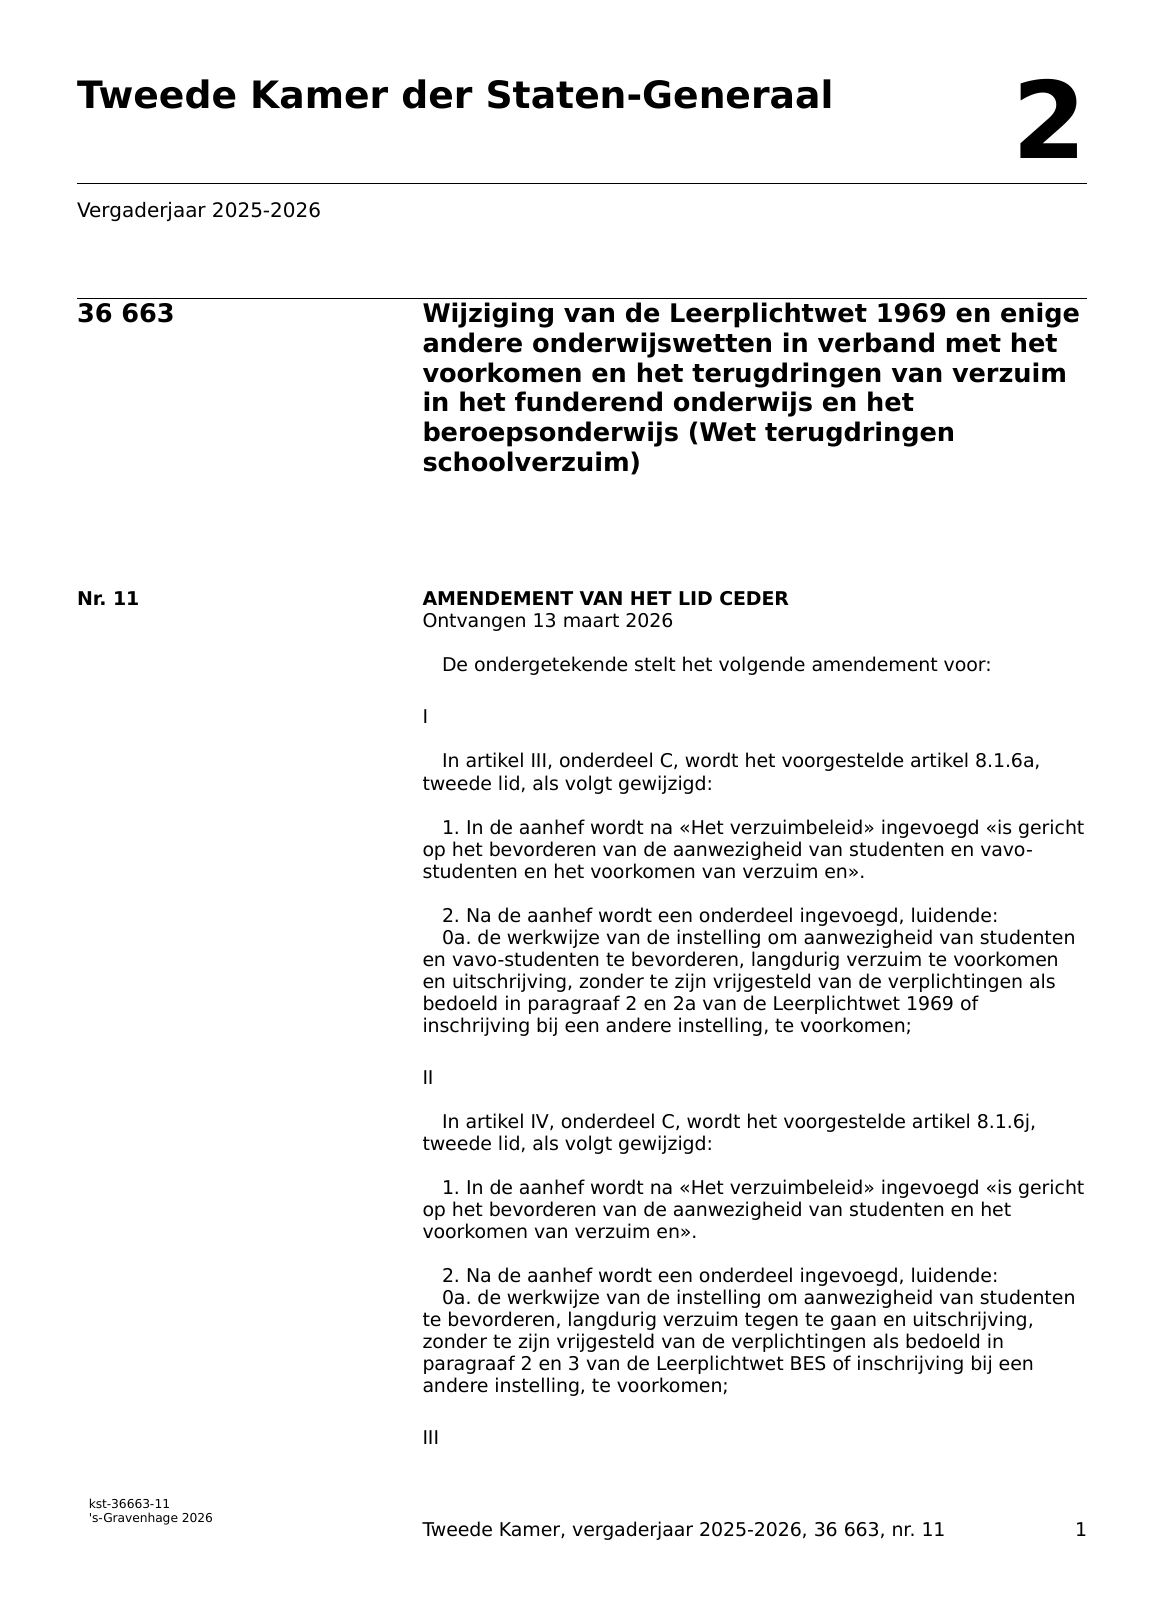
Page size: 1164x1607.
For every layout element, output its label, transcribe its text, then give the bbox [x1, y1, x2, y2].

text 1. In de aanhef wordt na «Het verzuimbeleid» ingevoegd «is gericht op het bevorderen van de aanwezigheid van studenten en het voorkomen van verzuim en». [422, 1177, 1087, 1243]
subtitle III [422, 1427, 1087, 1449]
subtitle II [422, 1067, 1087, 1088]
subtitle Nr. 11 AMENDEMENT VAN HET LID CEDER [77, 588, 1087, 610]
text 0a. de werkwijze van de instelling om aanwezigheid van studenten te bevorderen, langdurig verzuim tegen te gaan en uitschrijving, zonder te zijn vrijgesteld van de verplichtingen als bedoeld in paragraaf 2 en 3 van de Leerplichtwet BES of inschrijving bij een andere instelling, te voorkomen; [422, 1287, 1087, 1397]
text 2. Na de aanhef wordt een onderdeel ingevoegd, luidende: [422, 1265, 1087, 1287]
text 1. In de aanhef wordt na «Het verzuimbeleid» ingevoegd «is gericht op het bevorderen van de aanwezigheid van studenten en vavo-studenten en het voorkomen van verzuim en». [422, 817, 1087, 882]
subtitle I [422, 706, 1087, 728]
subtitle 36 663 Wijziging van de Leerplichtwet 1969 en enige andere onderwijswetten in verband met het voorkomen en het terugdringen van verzuim in het funderend onderwijs en het beroepsonderwijs (Wet terugdringen schoolverzuim) [77, 299, 1087, 477]
table_cell Vergaderjaar 2025-2026 [77, 184, 1087, 298]
table_header 2 [886, 59, 1087, 183]
text kst-36663-11 [88, 1497, 323, 1511]
table_header Tweede Kamer der Staten-Generaal [77, 59, 886, 183]
text 2. Na de aanhef wordt een onderdeel ingevoegd, luidende: [422, 905, 1087, 927]
text Ontvangen 13 maart 2026 [422, 610, 1087, 632]
text De ondergetekende stelt het volgende amendement voor: [422, 654, 1087, 676]
text In artikel III, onderdeel C, wordt het voorgestelde artikel 8.1.6a, tweede lid, als volgt gewijzigd: [422, 750, 1087, 794]
text In artikel IV, onderdeel C, wordt het voorgestelde artikel 8.1.6j, tweede lid, als volgt gewijzigd: [422, 1111, 1087, 1155]
text 's-Gravenhage 2026 [88, 1511, 323, 1525]
text 0a. de werkwijze van de instelling om aanwezigheid van studenten en vavo-studenten te bevorderen, langdurig verzuim te voorkomen en uitschrijving, zonder te zijn vrijgesteld van de verplichtingen als bedoeld in paragraaf 2 en 2a van de Leerplichtwet 1969 of inschrijving bij een andere instelling, te voorkomen; [422, 927, 1087, 1037]
